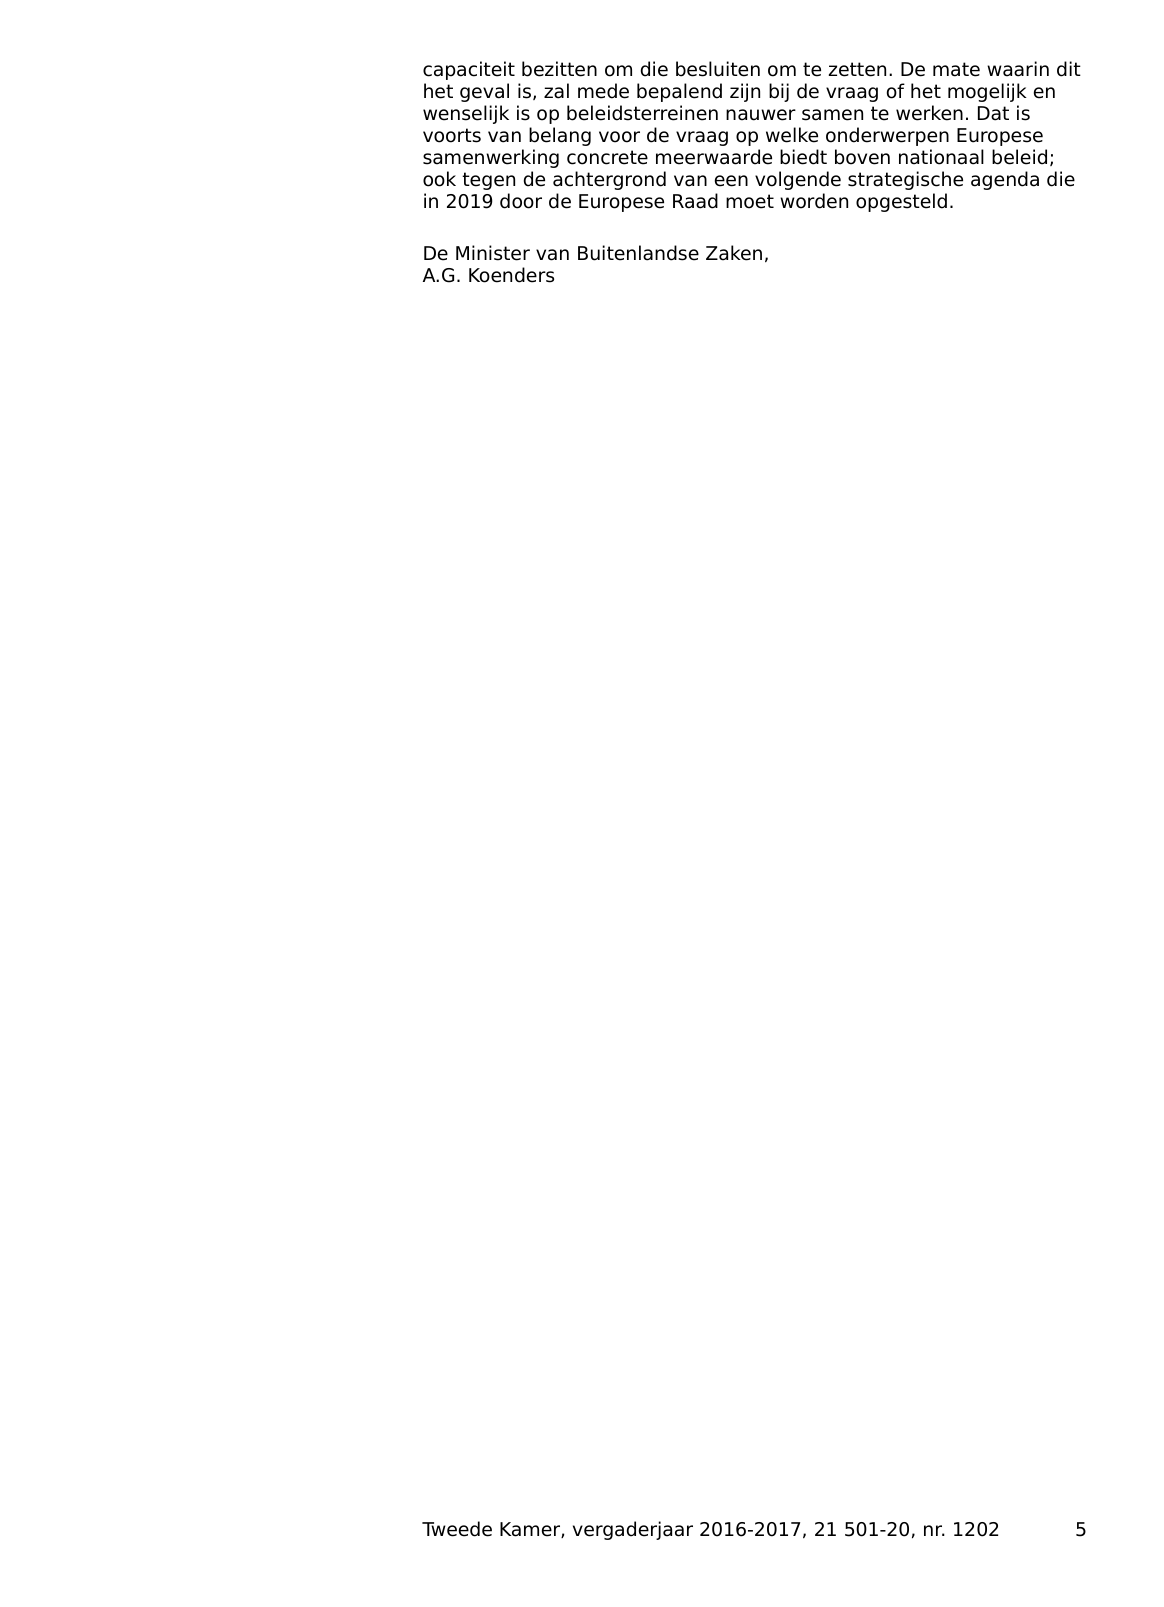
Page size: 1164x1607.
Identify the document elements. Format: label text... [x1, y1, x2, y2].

text De Minister van Buitenlandse Zaken, A.G. Koenders [422, 243, 1087, 287]
text capaciteit bezitten om die besluiten om te zetten. De mate waarin dit het geval is, zal mede bepalend zijn bij de vraag of het mogelijk en wenselijk is op beleidsterreinen nauwer samen te werken. Dat is voorts van belang voor de vraag op welke onderwerpen Europese samenwerking concrete meerwaarde biedt boven nationaal beleid; ook tegen de achtergrond van een volgende strategische agenda die in 2019 door de Europese Raad moet worden opgesteld. [422, 59, 1087, 213]
